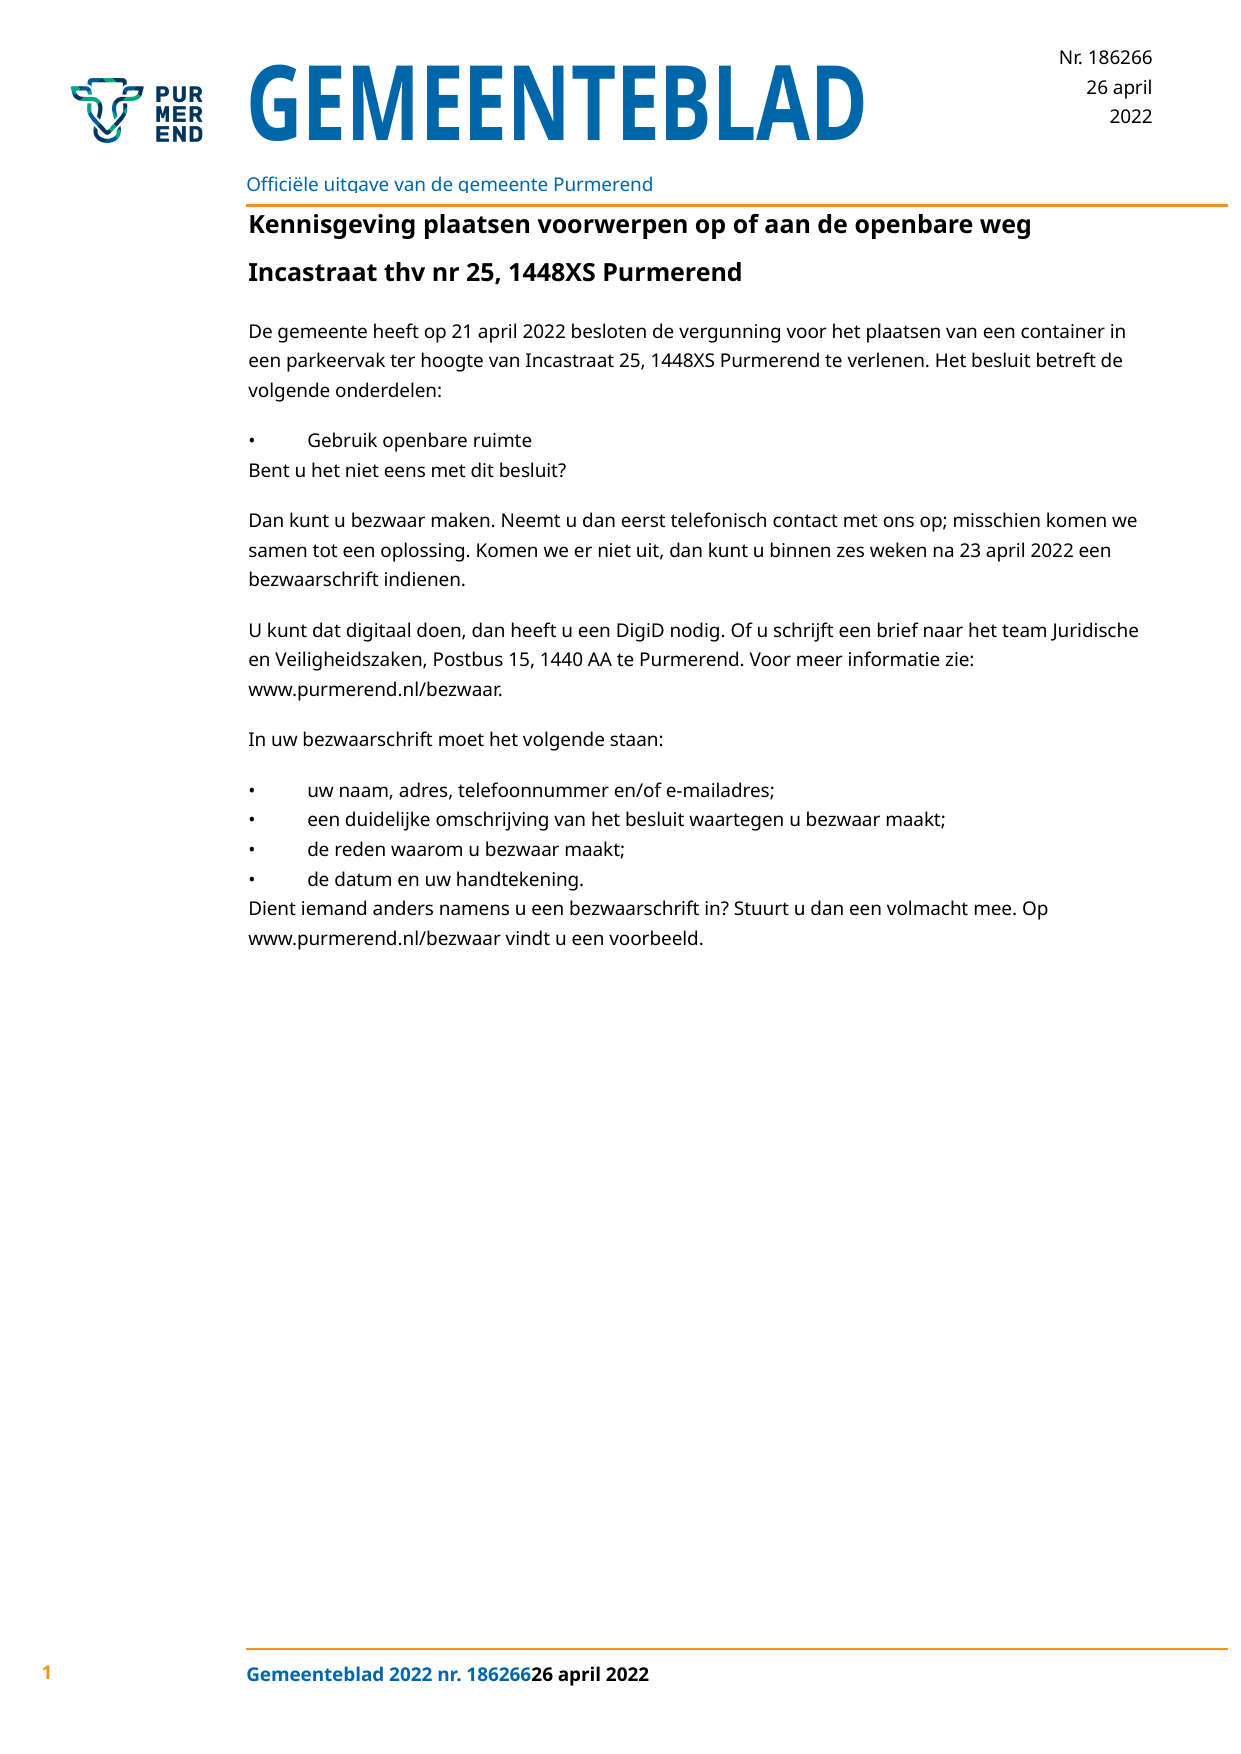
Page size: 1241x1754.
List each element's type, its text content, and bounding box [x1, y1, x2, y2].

text Dan kunt u bezwaar maken. Neemt u dan eerst telefonisch contact met ons op; misschien komen we samen tot een oplossing. Komen we er niet uit, dan kunt u binnen zes weken na 23 april 2022 een bezwaarschrift indienen. [248, 507, 1152, 592]
picture [41, 47, 231, 172]
list uw naam, adres, telefoonnummer en/of e-mailadres; [248, 777, 1152, 803]
list de datum en uw handtekening. [248, 866, 1152, 892]
text In uw bezwaarschrift moet het volgende staan: [248, 727, 1152, 752]
text Bent u het niet eens met dit besluit? [248, 457, 1152, 483]
text Kennisgeving plaatsen voorwerpen op of aan de openbare weg Incastraat thv nr 25, 1448XS Purmerend [248, 207, 1152, 288]
list Gebruik openbare ruimte [248, 427, 1152, 453]
text De gemeente heeft op 21 april 2022 besloten de vergunning voor het plaatsen van een container in een parkeervak ter hoogte van Incastraat 25, 1448XS Purmerend te verlenen. Het besluit betreft de volgende onderdelen: [248, 318, 1152, 403]
text Dient iemand anders namens u een bezwaarschrift in? Stuurt u dan een volmacht mee. Op www.purmerend.nl/bezwaar vindt u een voorbeeld. [248, 895, 1152, 951]
list een duidelijke omschrijving van het besluit waartegen u bezwaar maakt; [248, 807, 1152, 832]
list de reden waarom u bezwaar maakt; [248, 836, 1152, 862]
text U kunt dat digitaal doen, dan heeft u een DigiD nodig. Of u schrijft een brief naar het team Juridische en Veiligheidszaken, Postbus 15, 1440 AA te Purmerend. Voor meer informatie zie: www.purmerend.nl/bezwaar. [248, 617, 1152, 702]
